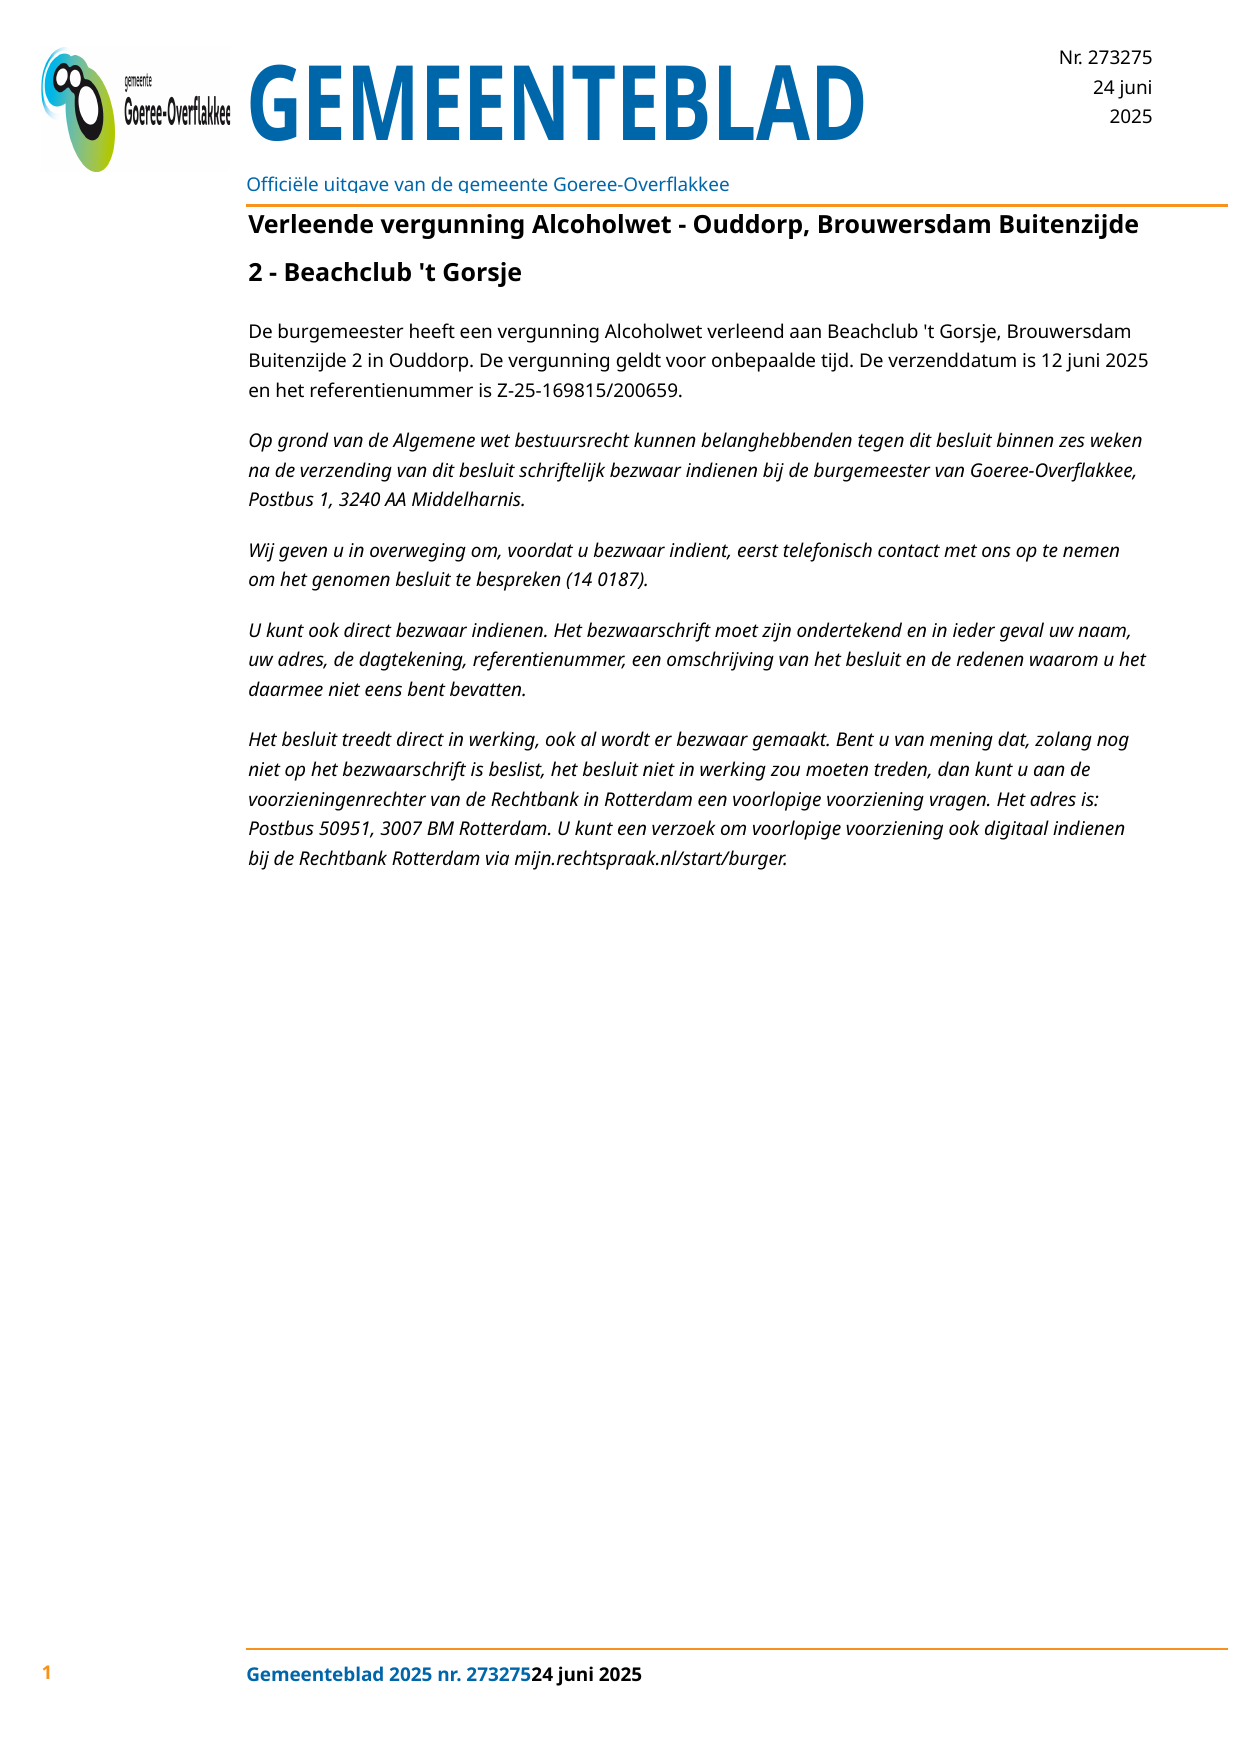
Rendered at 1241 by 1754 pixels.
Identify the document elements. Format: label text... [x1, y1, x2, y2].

text De burgemeester heeft een vergunning Alcoholwet verleend aan Beachclub 't Gorsje, Brouwersdam Buitenzijde 2 in Ouddorp. De vergunning geldt voor onbepaalde tijd. De verzenddatum is 12 juni 2025 en het referentienummer is Z-25-169815/200659. [248, 318, 1152, 403]
text Op grond van de Algemene wet bestuursrecht kunnen belanghebbenden tegen dit besluit binnen zes weken na de verzending van dit besluit schriftelijk bezwaar indienen bij de burgemeester van Goeree-Overflakkee, Postbus 1, 3240 AA Middelharnis. [248, 427, 1152, 512]
picture [41, 47, 231, 172]
text U kunt ook direct bezwaar indienen. Het bezwaarschrift moet zijn ondertekend en in ieder geval uw naam, uw adres, de dagtekening, referentienummer, een omschrijving van het besluit en de redenen waarom u het daarmee niet eens bent bevatten. [248, 617, 1152, 702]
text Wij geven u in overweging om, voordat u bezwaar indient, eerst telefonisch contact met ons op te nemen om het genomen besluit te bespreken (14 0187). [248, 537, 1152, 592]
text Verleende vergunning Alcoholwet - Ouddorp, Brouwersdam Buitenzijde 2 - Beachclub 't Gorsje [248, 207, 1152, 288]
text Het besluit treedt direct in werking, ook al wordt er bezwaar gemaakt. Bent u van mening dat, zolang nog niet op het bezwaarschrift is beslist, het besluit niet in werking zou moeten treden, dan kunt u aan de voorzieningenrechter van de Rechtbank in Rotterdam een voorlopige voorziening vragen. Het adres is: Postbus 50951, 3007 BM Rotterdam. U kunt een verzoek om voorlopige voorziening ook digitaal indienen bij de Rechtbank Rotterdam via mijn.rechtspraak.nl/start/burger. [248, 727, 1152, 871]
